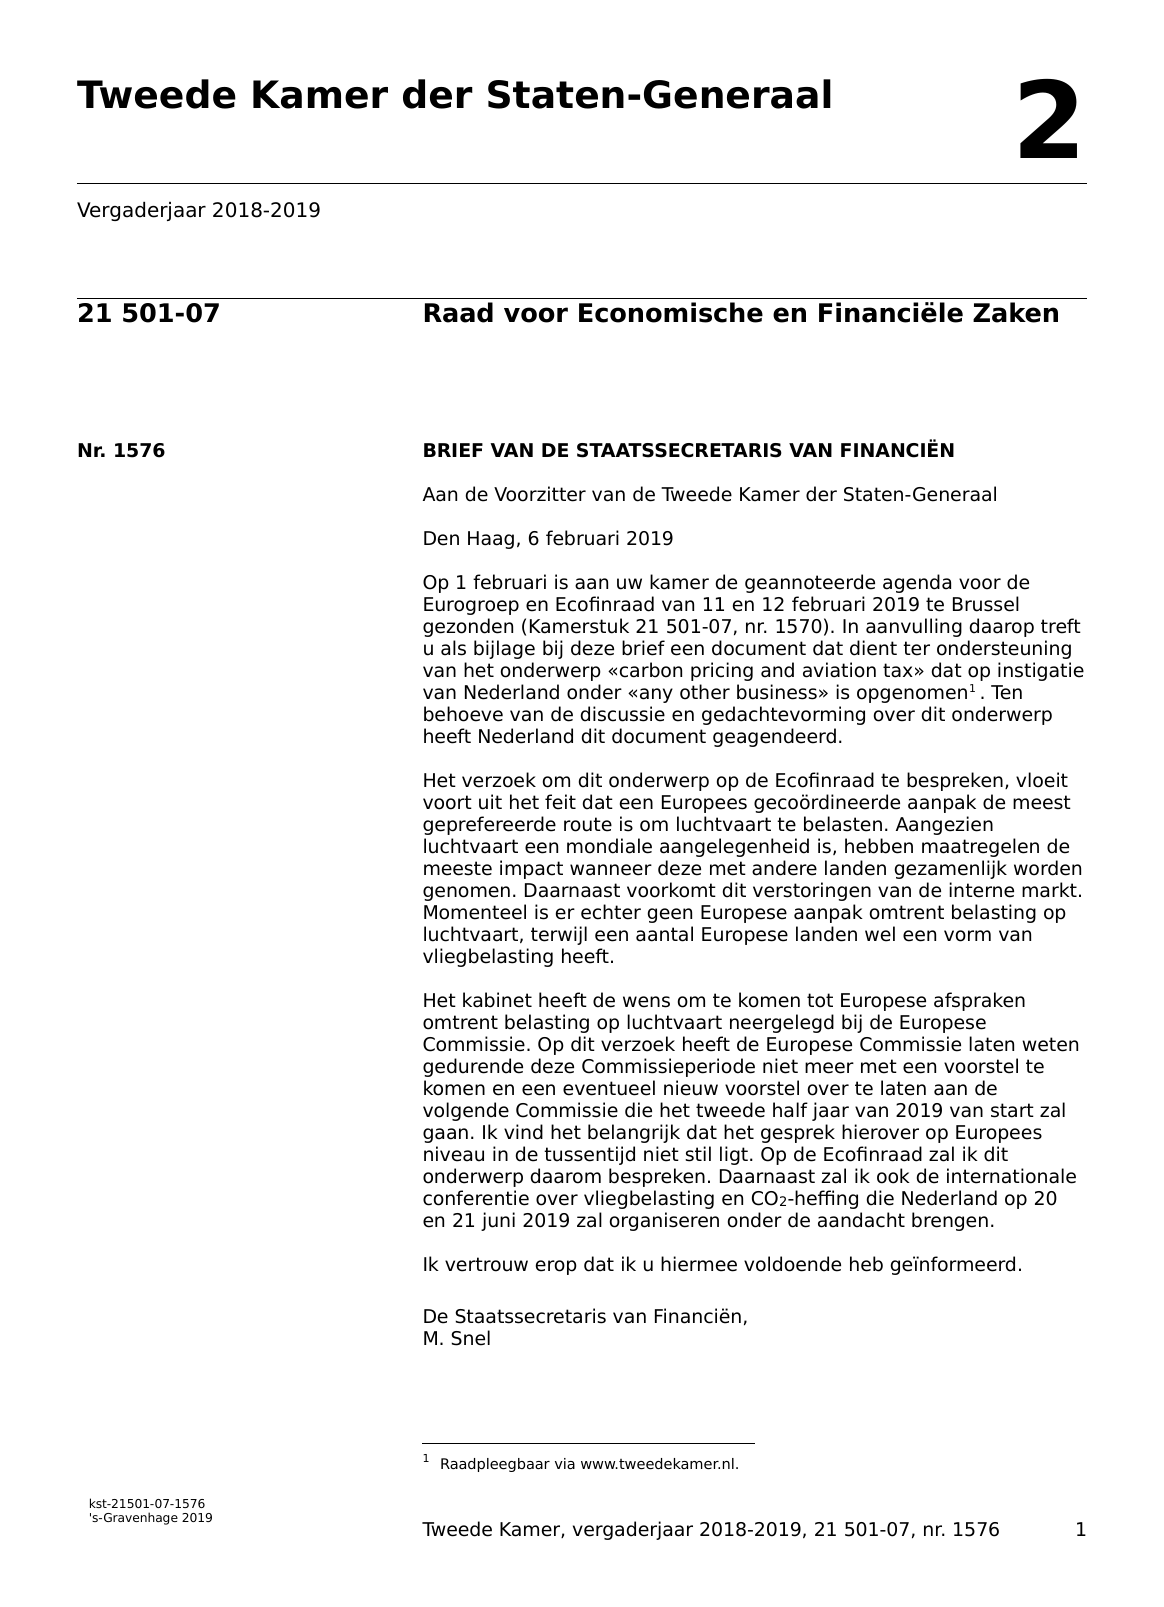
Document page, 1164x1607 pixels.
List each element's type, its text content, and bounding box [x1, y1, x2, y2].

text Het verzoek om dit onderwerp op de Ecofinraad te bespreken, vloeit voort uit het feit dat een Europees gecoördineerde aanpak de meest geprefereerde route is om luchtvaart te belasten. Aangezien luchtvaart een mondiale aangelegenheid is, hebben maatregelen de meeste impact wanneer deze met andere landen gezamenlijk worden genomen. Daarnaast voorkomt dit verstoringen van de interne markt. Momenteel is er echter geen Europese aanpak omtrent belasting op luchtvaart, terwijl een aantal Europese landen wel een vorm van vliegbelasting heeft. [422, 770, 1087, 968]
subtitle Nr. 1576 BRIEF VAN DE STAATSSECRETARIS VAN FINANCIËN [77, 440, 1087, 462]
text Het kabinet heeft de wens om te komen tot Europese afspraken omtrent belasting op luchtvaart neergelegd bij de Europese Commissie. Op dit verzoek heeft de Europese Commissie laten weten gedurende deze Commissieperiode niet meer met een voorstel te komen en een eventueel nieuw voorstel over te laten aan de volgende Commissie die het tweede half jaar van 2019 van start zal gaan. Ik vind het belangrijk dat het gesprek hierover op Europees niveau in de tussentijd niet stil ligt. Op de Ecofinraad zal ik dit onderwerp daarom bespreken. Daarnaast zal ik ook de internationale conferentie over vliegbelasting en CO2-heffing die Nederland op 20 en 21 juni 2019 zal organiseren onder de aandacht brengen. [422, 990, 1087, 1232]
text Ik vertrouw erop dat ik u hiermee voldoende heb geïnformeerd. [422, 1254, 1087, 1276]
text Raadpleegbaar via www.tweedekamer.nl. [422, 1452, 1087, 1474]
text 's-Gravenhage 2019 [88, 1511, 323, 1525]
text kst-21501-07-1576 [88, 1497, 323, 1511]
subtitle 21 501-07 Raad voor Economische en Financiële Zaken [77, 299, 1087, 329]
text Op 1 februari is aan uw kamer de geannoteerde agenda voor de Eurogroep en Ecofinraad van 11 en 12 februari 2019 te Brussel gezonden (Kamerstuk 21 501-07, nr. 1570). In aanvulling daarop treft u als bijlage bij deze brief een document dat dient ter ondersteuning van het onderwerp «carbon pricing and aviation tax» dat op instigatie van Nederland onder «any other business» is opgenomen. Ten behoeve van de discussie en gedachtevorming over dit onderwerp heeft Nederland dit document geagendeerd. [422, 572, 1087, 748]
text Den Haag, 6 februari 2019 [422, 528, 1087, 550]
table_header 2 [886, 59, 1087, 183]
text De Staatssecretaris van Financiën, M. Snel [422, 1306, 1087, 1350]
table_cell Vergaderjaar 2018-2019 [77, 184, 1087, 298]
text Aan de Voorzitter van de Tweede Kamer der Staten-Generaal [422, 484, 1087, 506]
table_header Tweede Kamer der Staten-Generaal [77, 59, 886, 183]
